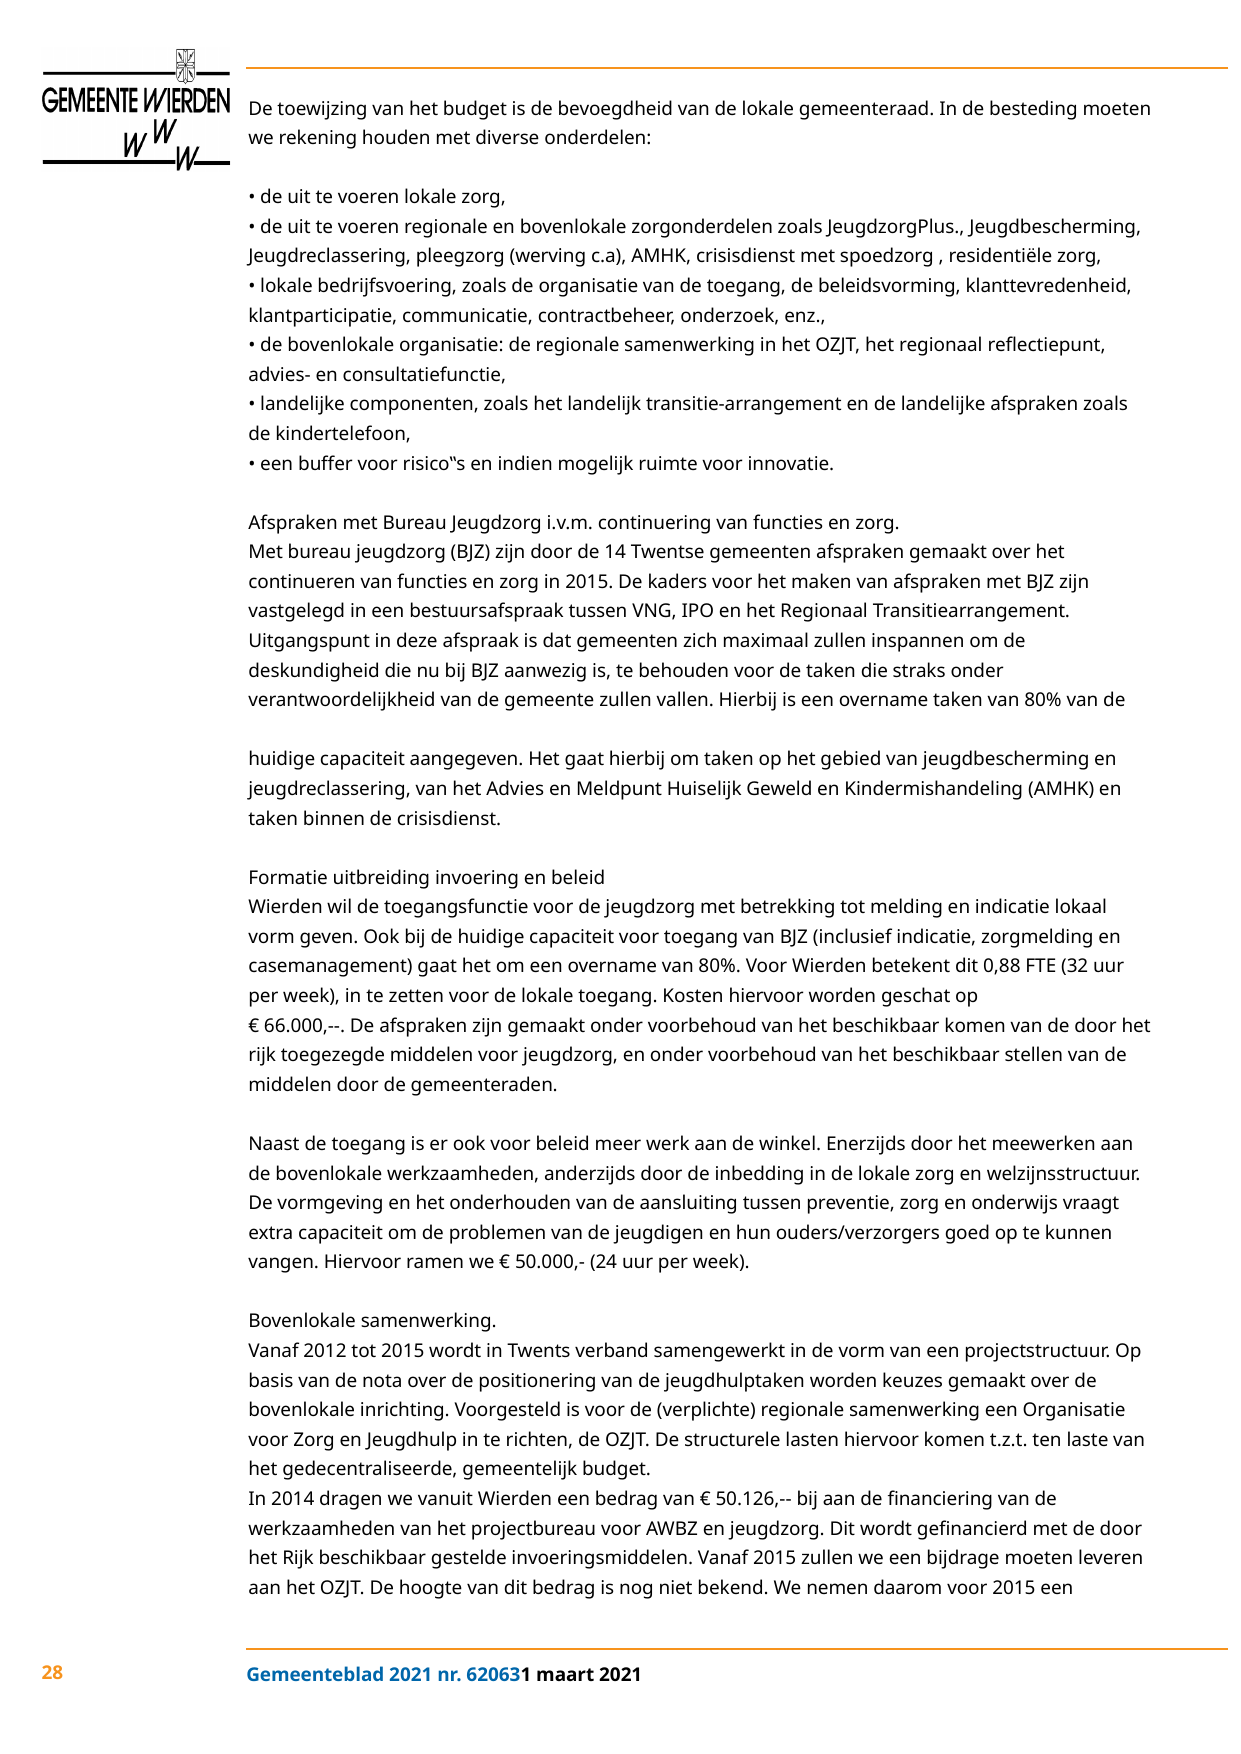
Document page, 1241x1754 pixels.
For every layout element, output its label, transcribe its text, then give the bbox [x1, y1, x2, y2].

picture [41, 47, 231, 172]
text Afspraken met Bureau Jeugdzorg i.v.m. continuering van functies en zorg. [248, 509, 1152, 535]
text • een buffer voor risico‟s en indien mogelijk ruimte voor innovatie. [248, 450, 1152, 476]
text • landelijke componenten, zoals het landelijk transitie-arrangement en de landelijke afspraken zoals de kindertelefoon, [248, 391, 1152, 446]
text Wierden wil de toegangsfunctie voor de jeugdzorg met betrekking tot melding en indicatie lokaal vorm geven. Ook bij de huidige capaciteit voor toegang van BJZ (inclusief indicatie, zorgmelding en casemanagement) gaat het om een overname van 80%. Voor Wierden betekent dit 0,88 FTE (32 uur per week), in te zetten voor de lokale toegang. Kosten hiervoor worden geschat op [248, 893, 1152, 1008]
text • de uit te voeren regionale en bovenlokale zorgonderdelen zoals JeugdzorgPlus., Jeugdbescherming, Jeugdreclassering, pleegzorg (werving c.a), AMHK, crisisdienst met spoedzorg , residentiële zorg, [248, 213, 1152, 268]
text De toewijzing van het budget is de bevoegdheid van de lokale gemeenteraad. In de besteding moeten we rekening houden met diverse onderdelen: [248, 95, 1152, 150]
text € 66.000,--. De afspraken zijn gemaakt onder voorbehoud van het beschikbaar komen van de door het rijk toegezegde middelen voor jeugdzorg, en onder voorbehoud van het beschikbaar stellen van de middelen door de gemeenteraden. [248, 1012, 1152, 1097]
text Bovenlokale samenwerking. [248, 1308, 1152, 1333]
text • lokale bedrijfsvoering, zoals de organisatie van de toegang, de beleidsvorming, klanttevredenheid, klantparticipatie, communicatie, contractbeheer, onderzoek, enz., [248, 272, 1152, 328]
text Met bureau jeugdzorg (BJZ) zijn door de 14 Twentse gemeenten afspraken gemaakt over het continueren van functies en zorg in 2015. De kaders voor het maken van afspraken met BJZ zijn vastgelegd in een bestuursafspraak tussen VNG, IPO en het Regionaal Transitiearrangement. Uitgangspunt in deze afspraak is dat gemeenten zich maximaal zullen inspannen om de deskundigheid die nu bij BJZ aanwezig is, te behouden voor de taken die straks onder verantwoordelijkheid van de gemeente zullen vallen. Hierbij is een overname taken van 80% van de [248, 538, 1152, 712]
text In 2014 dragen we vanuit Wierden een bedrag van € 50.126,-- bij aan de financiering van de werkzaamheden van het projectbureau voor AWBZ en jeugdzorg. Dit wordt gefinancierd met de door het Rijk beschikbaar gestelde invoeringsmiddelen. Vanaf 2015 zullen we een bijdrage moeten leveren aan het OZJT. De hoogte van dit bedrag is nog niet bekend. We nemen daarom voor 2015 een [248, 1485, 1152, 1600]
text • de uit te voeren lokale zorg, [248, 183, 1152, 209]
text • de bovenlokale organisatie: de regionale samenwerking in het OZJT, het regionaal reflectiepunt, advies- en consultatiefunctie, [248, 331, 1152, 387]
text Naast de toegang is er ook voor beleid meer werk aan de winkel. Enerzijds door het meewerken aan de bovenlokale werkzaamheden, anderzijds door de inbedding in de lokale zorg en welzijnsstructuur. De vormgeving en het onderhouden van de aansluiting tussen preventie, zorg en onderwijs vraagt extra capaciteit om de problemen van de jeugdigen en hun ouders/verzorgers goed op te kunnen vangen. Hiervoor ramen we € 50.000,- (24 uur per week). [248, 1130, 1152, 1274]
text huidige capaciteit aangegeven. Het gaat hierbij om taken op het gebied van jeugdbescherming en jeugdreclassering, van het Advies en Meldpunt Huiselijk Geweld en Kindermishandeling (AMHK) en taken binnen de crisisdienst. [248, 746, 1152, 831]
text Vanaf 2012 tot 2015 wordt in Twents verband samengewerkt in de vorm van een projectstructuur. Op basis van de nota over de positionering van de jeugdhulptaken worden keuzes gemaakt over de bovenlokale inrichting. Voorgesteld is voor de (verplichte) regionale samenwerking een Organisatie voor Zorg en Jeugdhulp in te richten, de OZJT. De structurele lasten hiervoor komen t.z.t. ten laste van het gedecentraliseerde, gemeentelijk budget. [248, 1337, 1152, 1481]
text Formatie uitbreiding invoering en beleid [248, 864, 1152, 890]
